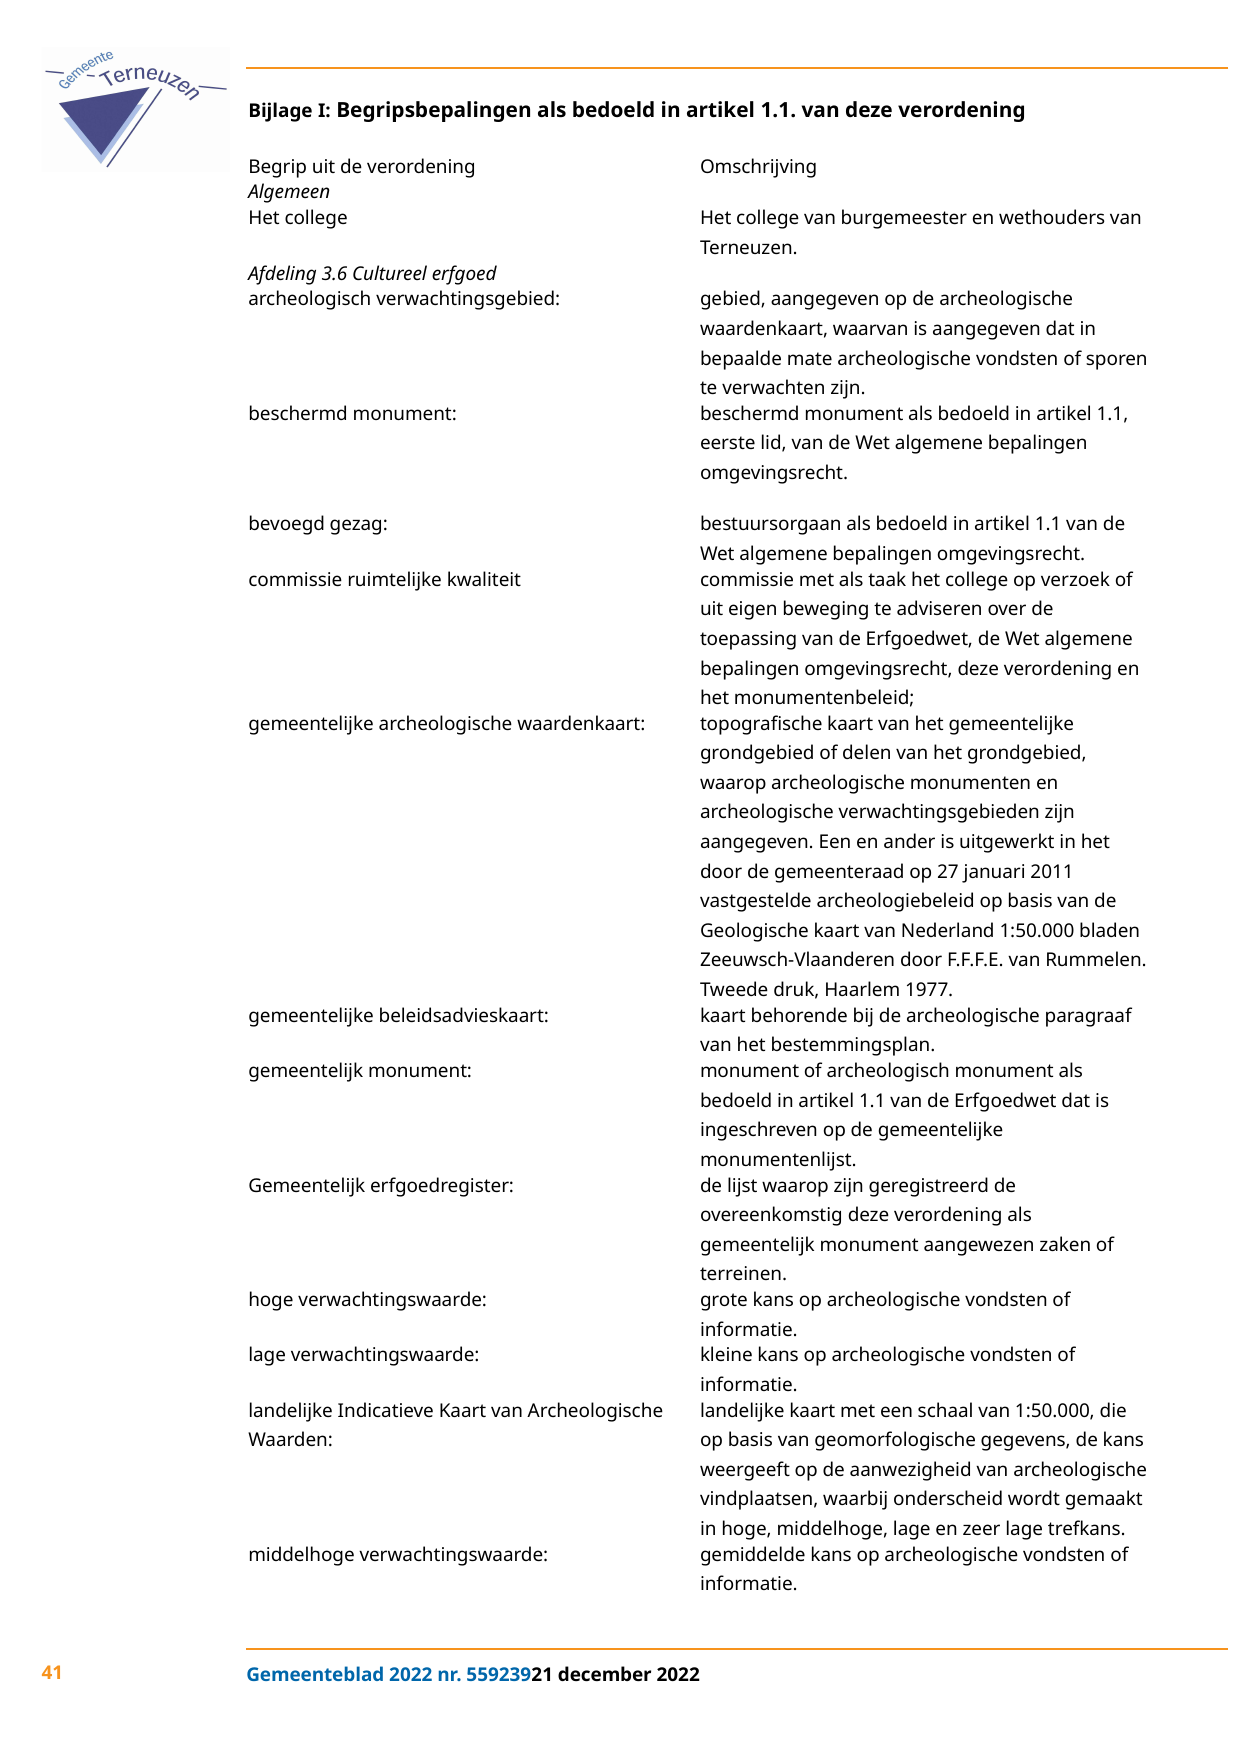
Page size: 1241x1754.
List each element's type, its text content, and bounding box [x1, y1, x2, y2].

table_cell [248, 485, 700, 511]
table_cell beschermd monument: [248, 400, 700, 485]
table_cell gemeentelijke beleidsadvieskaart: [248, 1002, 700, 1057]
table_cell topografische kaart van het gemeentelijke grondgebied of delen van het grondgebied, waarop archeologische monumenten en archeologische verwachtingsgebieden zijn aangegeven. Een en ander is uitgewerkt in het door de gemeenteraad op 27 januari 2011 vastgestelde archeologiebeleid op basis van de Geologische kaart van Nederland 1:50.000 bladen Zeeuwsch-Vlaanderen door F.F.F.E. van Rummelen. Tweede druk, Haarlem 1977. [700, 710, 1152, 1002]
table_cell de lijst waarop zijn geregistreerd de overeenkomstig deze verordening als gemeentelijk monument aangewezen zaken of terreinen. [700, 1172, 1152, 1286]
table_cell bestuursorgaan als bedoeld in artikel 1.1 van de Wet algemene bepalingen omgevingsrecht. [700, 511, 1152, 566]
table_cell commissie ruimtelijke kwaliteit [248, 566, 700, 710]
table_cell grote kans op archeologische vondsten of informatie. [700, 1286, 1152, 1342]
table_cell commissie met als taak het college op verzoek of uit eigen beweging te adviseren over de toepassing van de Erfgoedwet, de Wet algemene bepalingen omgevingsrecht, deze verordening en het monumentenbeleid; [700, 566, 1152, 710]
table_cell kaart behorende bij de archeologische paragraaf van het bestemmingsplan. [700, 1002, 1152, 1057]
table_cell gemiddelde kans op archeologische vondsten of informatie. [700, 1541, 1152, 1596]
table_cell middelhoge verwachtingswaarde: [248, 1541, 700, 1596]
table_cell landelijke kaart met een schaal van 1:50.000, die op basis van geomorfologische gegevens, de kans weergeeft op de aanwezigheid van archeologische vindplaatsen, waarbij onderscheid wordt gemaakt in hoge, middelhoge, lage en zeer lage trefkans. [700, 1397, 1152, 1541]
table_cell Algemeen [248, 179, 700, 204]
table_cell kleine kans op archeologische vondsten of informatie. [700, 1342, 1152, 1397]
table_header Begrip uit de verordening [248, 153, 700, 179]
table_cell lage verwachtingswaarde: [248, 1342, 700, 1397]
table_cell monument of archeologisch monument als bedoeld in artikel 1.1 van de Erfgoedwet dat is ingeschreven op de gemeentelijke monumentenlijst. [700, 1057, 1152, 1172]
table_cell [700, 260, 1152, 286]
table_cell hoge verwachtingswaarde: [248, 1286, 700, 1342]
table_cell Het college van burgemeester en wethouders van Terneuzen. [700, 205, 1152, 260]
table_cell gemeentelijk monument: [248, 1057, 700, 1172]
table_cell [700, 179, 1152, 204]
picture [41, 47, 231, 172]
table_cell Gemeentelijk erfgoedregister: [248, 1172, 700, 1286]
table_header Omschrijving [700, 153, 1152, 179]
table_cell gemeentelijke archeologische waardenkaart: [248, 710, 700, 1002]
text Bijlage I: Begripsbepalingen als bedoeld in artikel 1.1. van deze verordening [248, 95, 1152, 123]
table_cell beschermd monument als bedoeld in artikel 1.1, eerste lid, van de Wet algemene bepalingen omgevingsrecht. [700, 400, 1152, 485]
table_cell landelijke Indicatieve Kaart van Archeologische Waarden: [248, 1397, 700, 1541]
table_cell Het college [248, 205, 700, 260]
table_cell Afdeling 3.6 Cultureel erfgoed [248, 260, 700, 286]
table_cell [700, 485, 1152, 511]
table_cell gebied, aangegeven op de archeologische waardenkaart, waarvan is aangegeven dat in bepaalde mate archeologische vondsten of sporen te verwachten zijn. [700, 286, 1152, 400]
table_cell bevoegd gezag: [248, 511, 700, 566]
table_cell archeologisch verwachtingsgebied: [248, 286, 700, 400]
